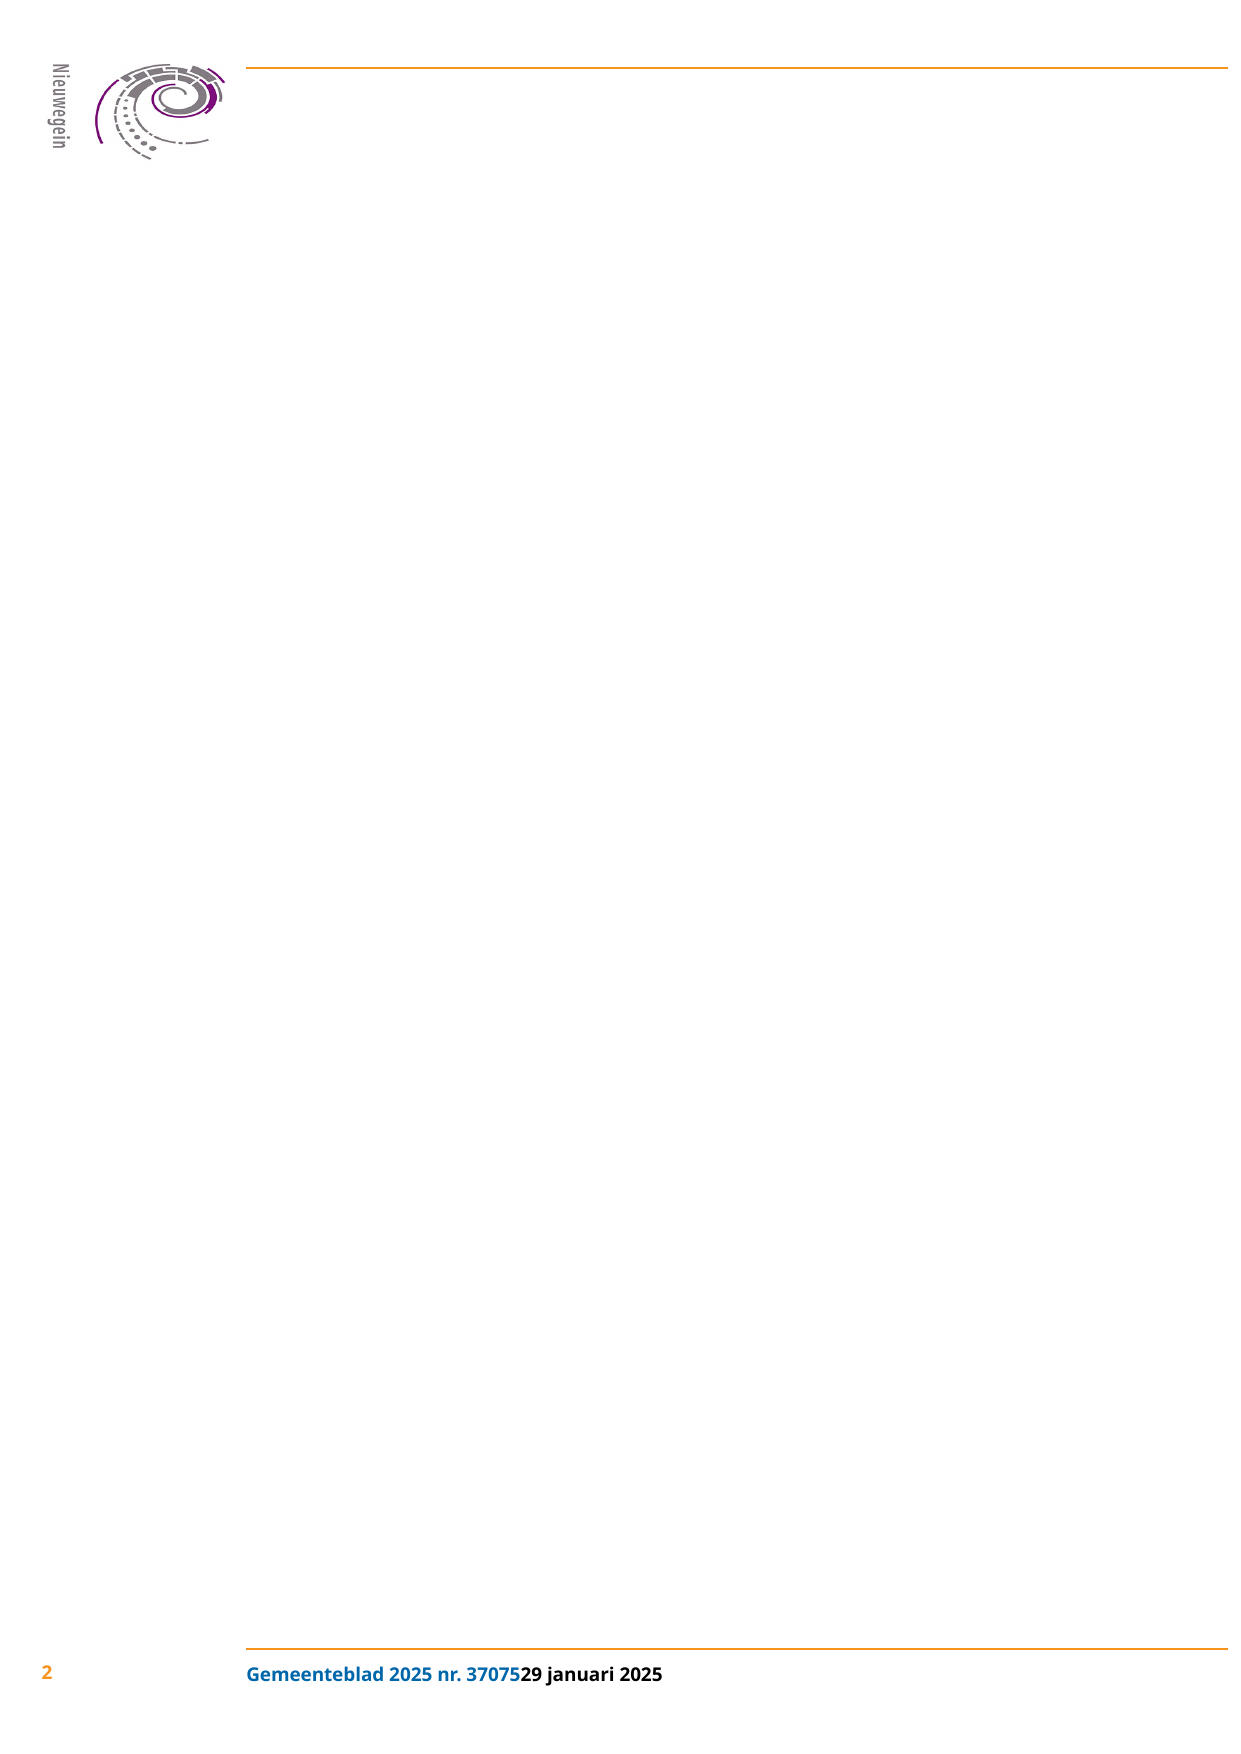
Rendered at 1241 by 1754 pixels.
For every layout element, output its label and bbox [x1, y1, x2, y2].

picture [41, 47, 231, 172]
